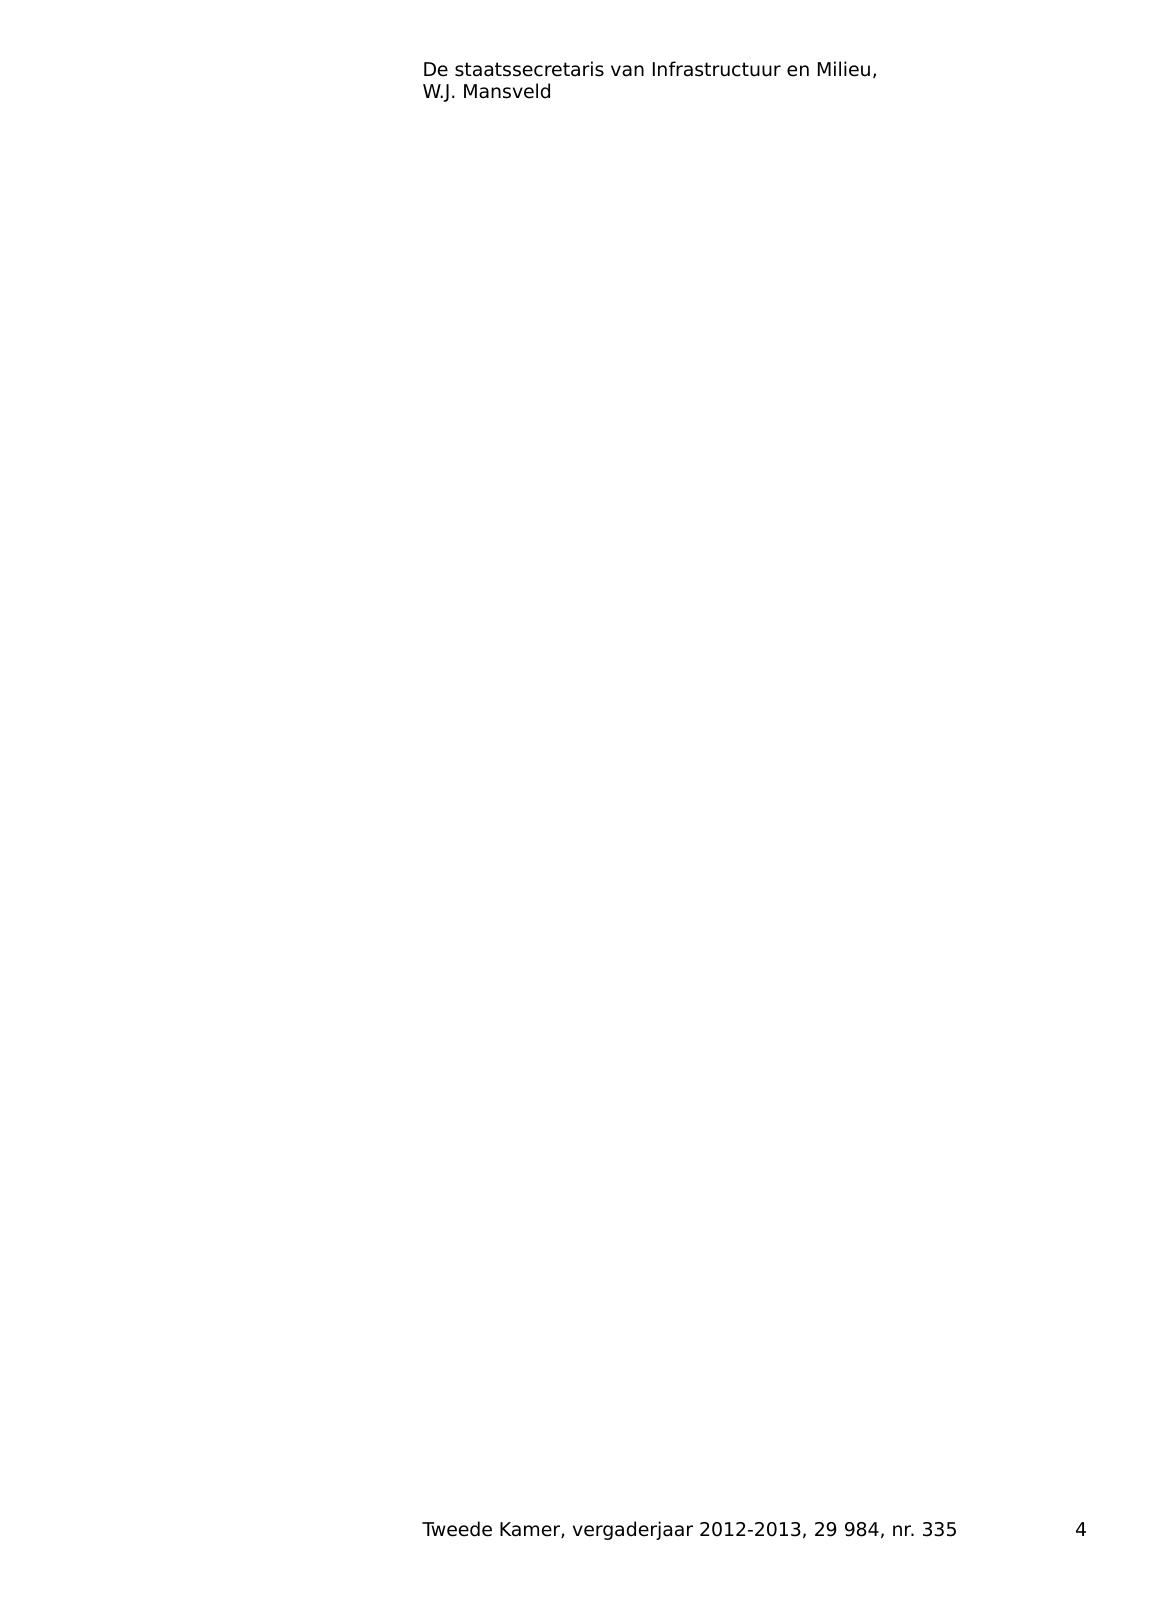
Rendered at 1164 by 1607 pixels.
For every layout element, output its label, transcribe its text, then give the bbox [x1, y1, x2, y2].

text De staatssecretaris van Infrastructuur en Milieu, W.J. Mansveld [422, 59, 1087, 103]
